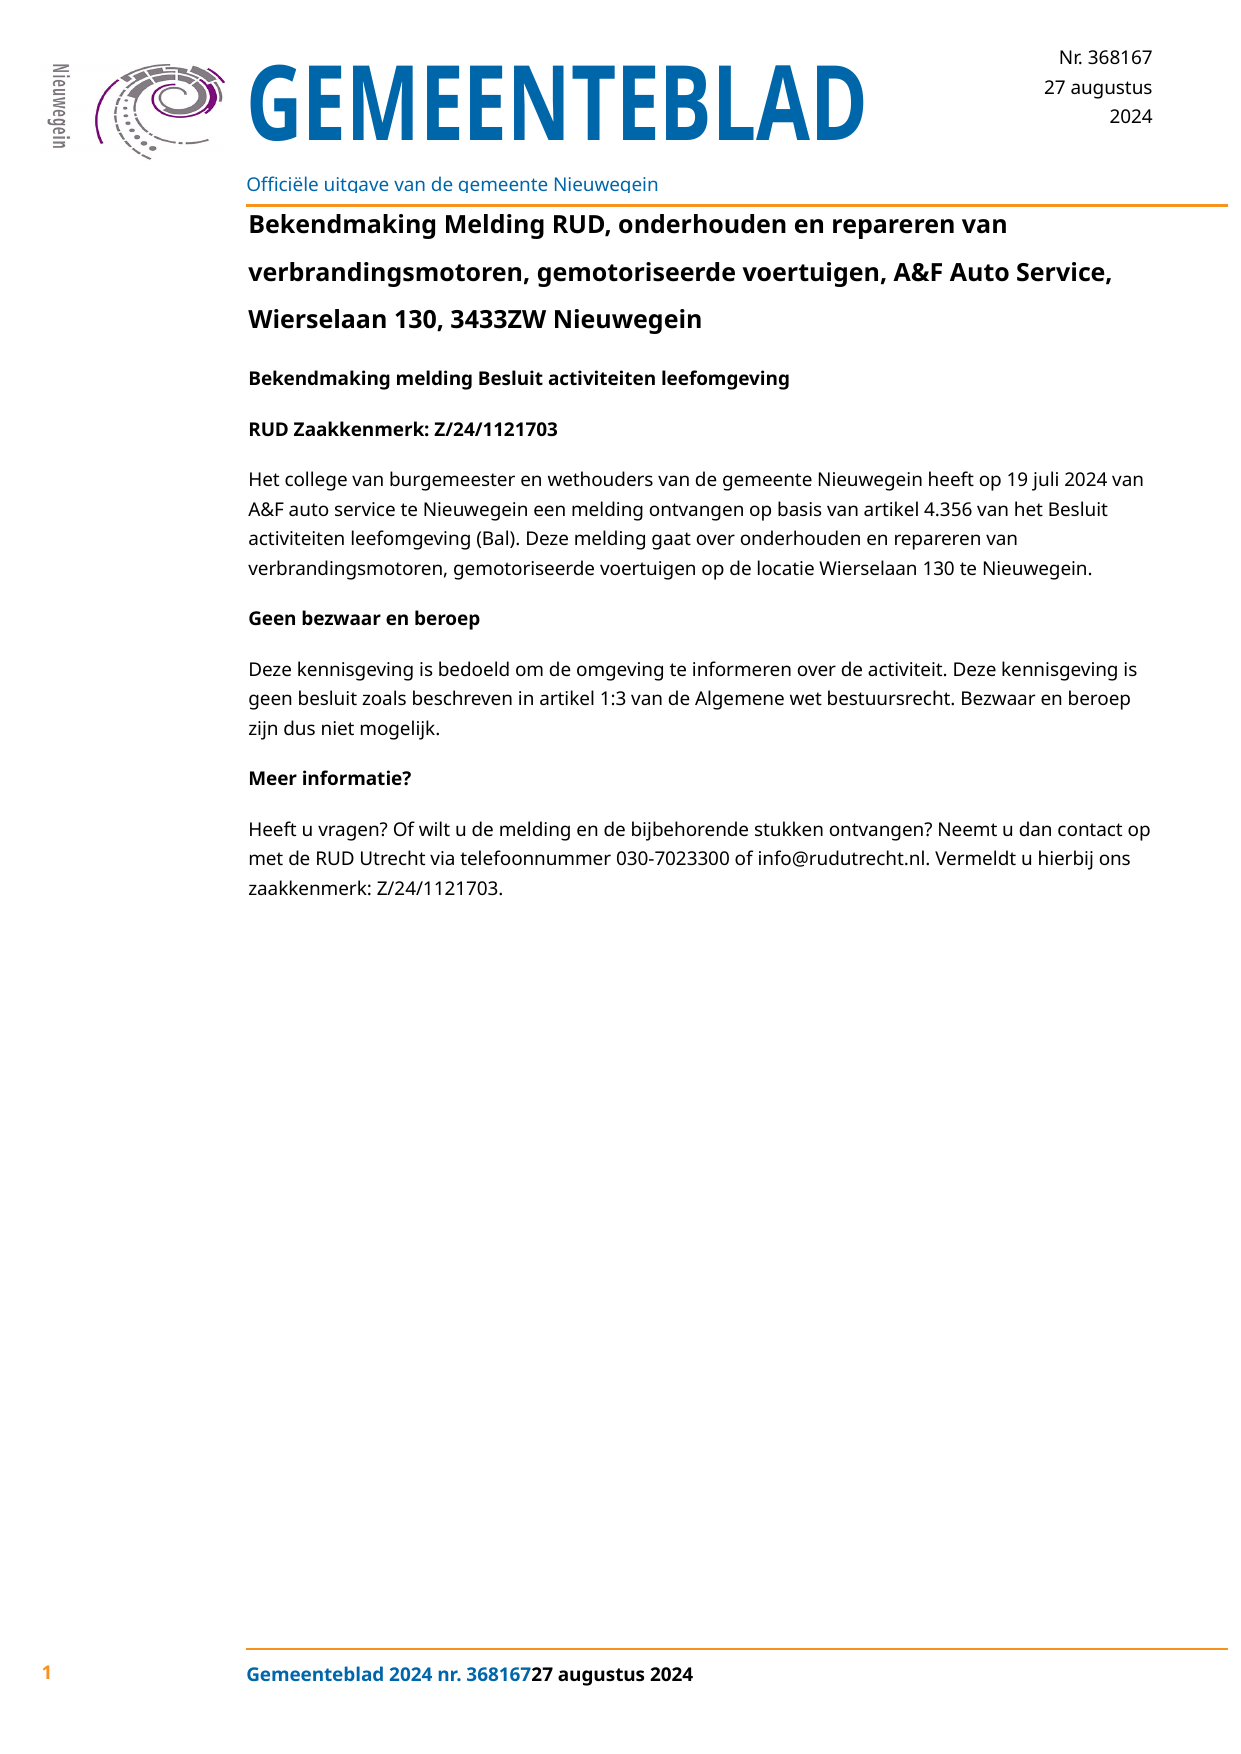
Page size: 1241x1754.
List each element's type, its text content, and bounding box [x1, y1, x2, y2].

text Geen bezwaar en beroep [248, 606, 1152, 631]
text Bekendmaking Melding RUD, onderhouden en repareren van verbrandingsmotoren, gemotoriseerde voertuigen, A&F Auto Service, Wierselaan 130, 3433ZW Nieuwegein [248, 207, 1152, 336]
picture [41, 47, 231, 172]
text Meer informatie? [248, 766, 1152, 791]
text Het college van burgemeester en wethouders van de gemeente Nieuwegein heeft op 19 juli 2024 van A&F auto service te Nieuwegein een melding ontvangen op basis van artikel 4.356 van het Besluit activiteiten leefomgeving (Bal). Deze melding gaat over onderhouden en repareren van verbrandingsmotoren, gemotoriseerde voertuigen op de locatie Wierselaan 130 te Nieuwegein. [248, 466, 1152, 581]
text Bekendmaking melding Besluit activiteiten leefomgeving [248, 366, 1152, 391]
text RUD Zaakkenmerk: Z/24/1121703 [248, 416, 1152, 442]
text Deze kennisgeving is bedoeld om de omgeving te informeren over de activiteit. Deze kennisgeving is geen besluit zoals beschreven in artikel 1:3 van de Algemene wet bestuursrecht. Bezwaar en beroep zijn dus niet mogelijk. [248, 656, 1152, 741]
text Heeft u vragen? Of wilt u de melding en de bijbehorende stukken ontvangen? Neemt u dan contact op met de RUD Utrecht via telefoonnummer 030-7023300 of info@rudutrecht.nl. Vermeldt u hierbij ons zaakkenmerk: Z/24/1121703. [248, 816, 1152, 901]
